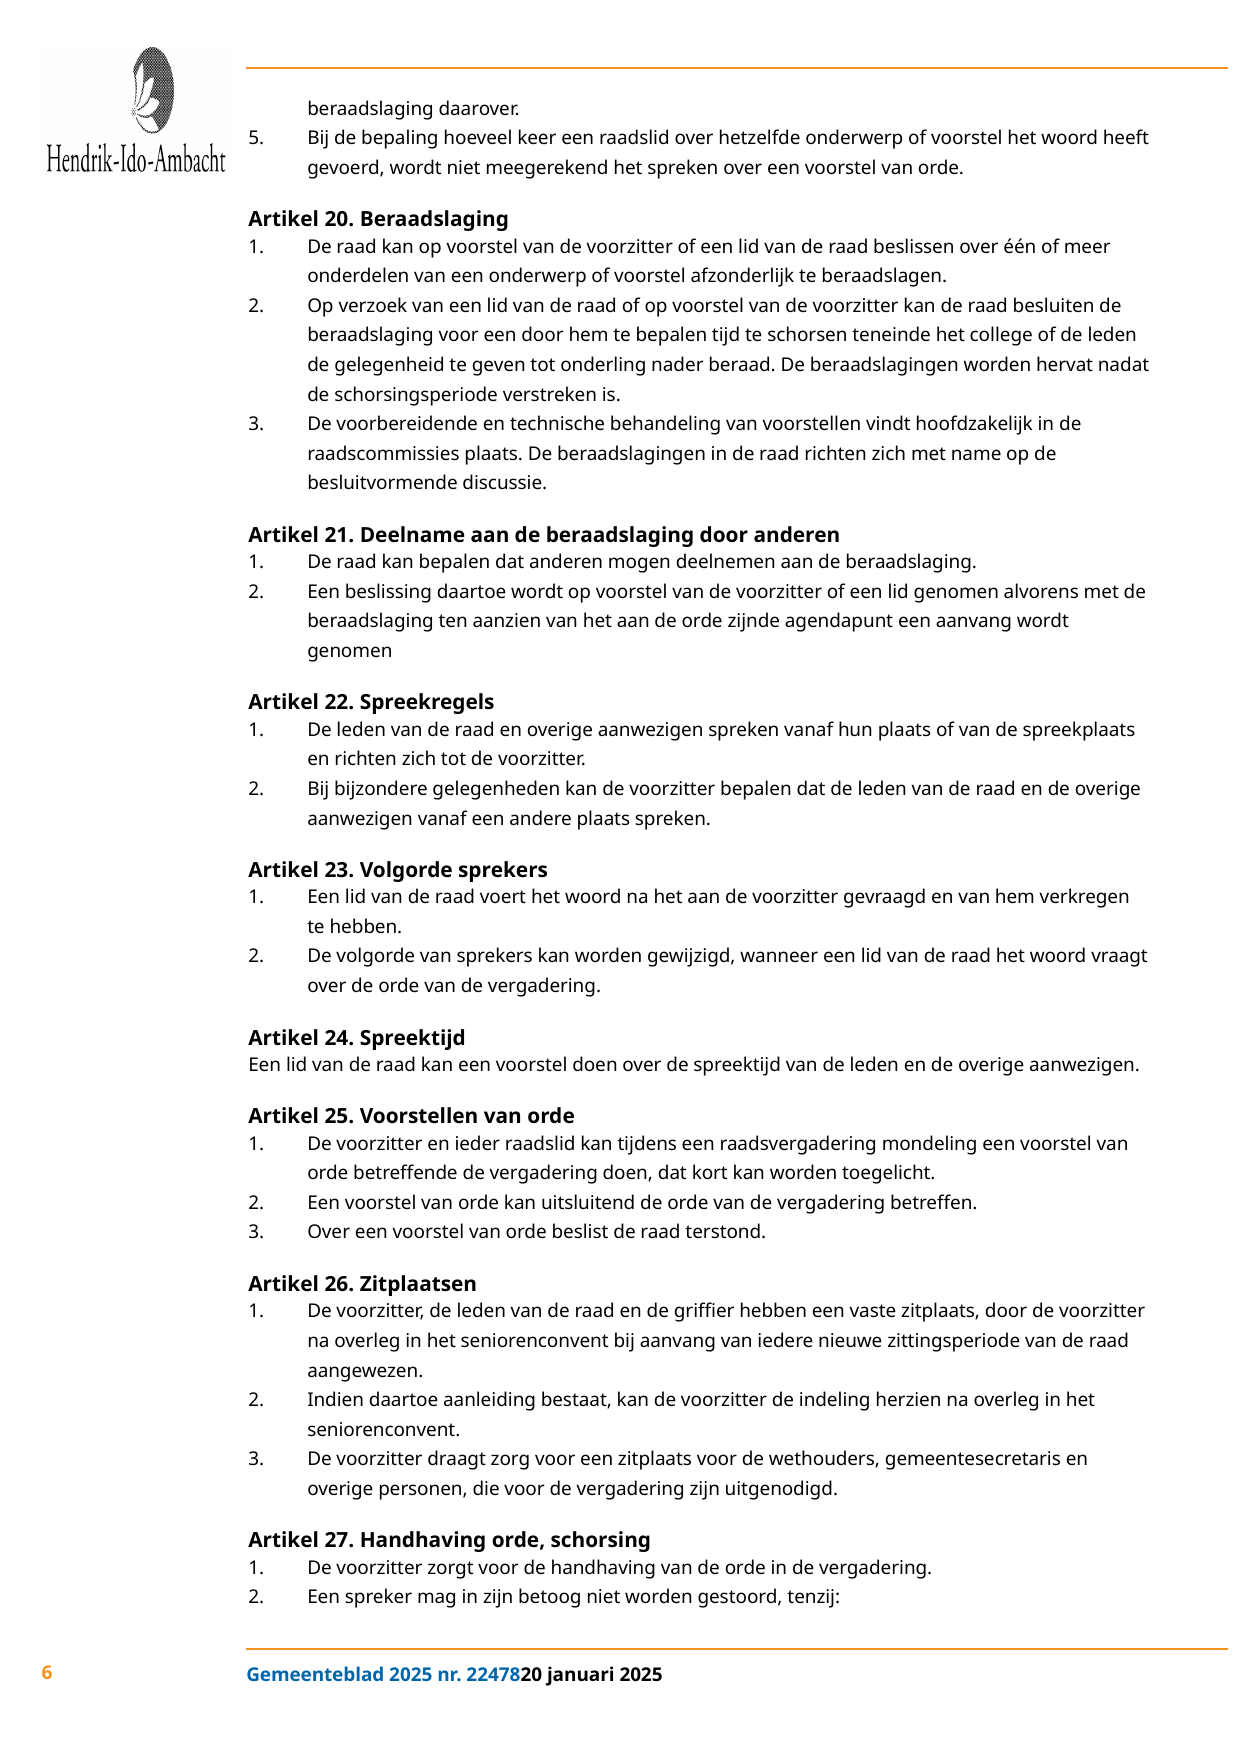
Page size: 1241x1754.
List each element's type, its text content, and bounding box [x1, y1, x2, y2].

list De raad kan bepalen dat anderen mogen deelnemen aan de beraadslaging. [248, 548, 1152, 574]
list beraadslaging daarover. [248, 95, 1152, 121]
list Een spreker mag in zijn betoog niet worden gestoord, tenzij: [248, 1583, 1152, 1609]
list Indien daartoe aanleiding bestaat, kan de voorzitter de indeling herzien na overleg in het seniorenconvent. [248, 1386, 1152, 1442]
text Een lid van de raad kan een voorstel doen over de spreektijd van de leden en de overige aanwezigen. [248, 1051, 1152, 1077]
list De voorzitter en ieder raadslid kan tijdens een raadsvergadering mondeling een voorstel van orde betreffende de vergadering doen, dat kort kan worden toegelicht. [248, 1130, 1152, 1185]
text Artikel 26. Zitplaatsen [248, 1269, 1152, 1298]
text Artikel 23. Volgorde sprekers [248, 855, 1152, 883]
text Artikel 24. Spreektijd [248, 1023, 1152, 1051]
text Artikel 22. Spreekregels [248, 687, 1152, 716]
list Bij de bepaling hoeveel keer een raadslid over hetzelfde onderwerp of voorstel het woord heeft gevoerd, wordt niet meegerekend het spreken over een voorstel van orde. [248, 124, 1152, 180]
text Artikel 21. Deelname aan de beraadslaging door anderen [248, 520, 1152, 548]
list Op verzoek van een lid van de raad of op voorstel van de voorzitter kan de raad besluiten de beraadslaging voor een door hem te bepalen tijd te schorsen teneinde het college of de leden de gelegenheid te geven tot onderling nader beraad. De beraadslagingen worden hervat nadat de schorsingsperiode verstreken is. [248, 292, 1152, 406]
text Artikel 20. Beraadslaging [248, 204, 1152, 233]
text Artikel 27. Handhaving orde, schorsing [248, 1526, 1152, 1554]
text Artikel 25. Voorstellen van orde [248, 1102, 1152, 1130]
list Een beslissing daartoe wordt op voorstel van de voorzitter of een lid genomen alvorens met de beraadslaging ten aanzien van het aan de orde zijnde agendapunt een aanvang wordt genomen [248, 578, 1152, 663]
list De voorbereidende en technische behandeling van voorstellen vindt hoofdzakelijk in de raadscommissies plaats. De beraadslagingen in de raad richten zich met name op de besluitvormende discussie. [248, 410, 1152, 495]
list Over een voorstel van orde beslist de raad terstond. [248, 1219, 1152, 1244]
list De voorzitter, de leden van de raad en de griffier hebben een vaste zitplaats, door de voorzitter na overleg in het seniorenconvent bij aanvang van iedere nieuwe zittingsperiode van de raad aangewezen. [248, 1298, 1152, 1382]
list De leden van de raad en overige aanwezigen spreken vanaf hun plaats of van de spreekplaats en richten zich tot de voorzitter. [248, 716, 1152, 771]
list De raad kan op voorstel van de voorzitter of een lid van de raad beslissen over één of meer onderdelen van een onderwerp of voorstel afzonderlijk te beraadslagen. [248, 233, 1152, 288]
list Een voorstel van orde kan uitsluitend de orde van de vergadering betreffen. [248, 1189, 1152, 1215]
list Een lid van de raad voert het woord na het aan de voorzitter gevraagd en van hem verkregen te hebben. [248, 883, 1152, 939]
list Bij bijzondere gelegenheden kan de voorzitter bepalen dat de leden van de raad en de overige aanwezigen vanaf een andere plaats spreken. [248, 775, 1152, 830]
list De voorzitter zorgt voor de handhaving van de orde in de vergadering. [248, 1554, 1152, 1580]
list De volgorde van sprekers kan worden gewijzigd, wanneer een lid van de raad het woord vraagt over de orde van de vergadering. [248, 943, 1152, 998]
list De voorzitter draagt zorg voor een zitplaats voor de wethouders, gemeentesecretaris en overige personen, die voor de vergadering zijn uitgenodigd. [248, 1446, 1152, 1501]
picture [41, 47, 231, 172]
